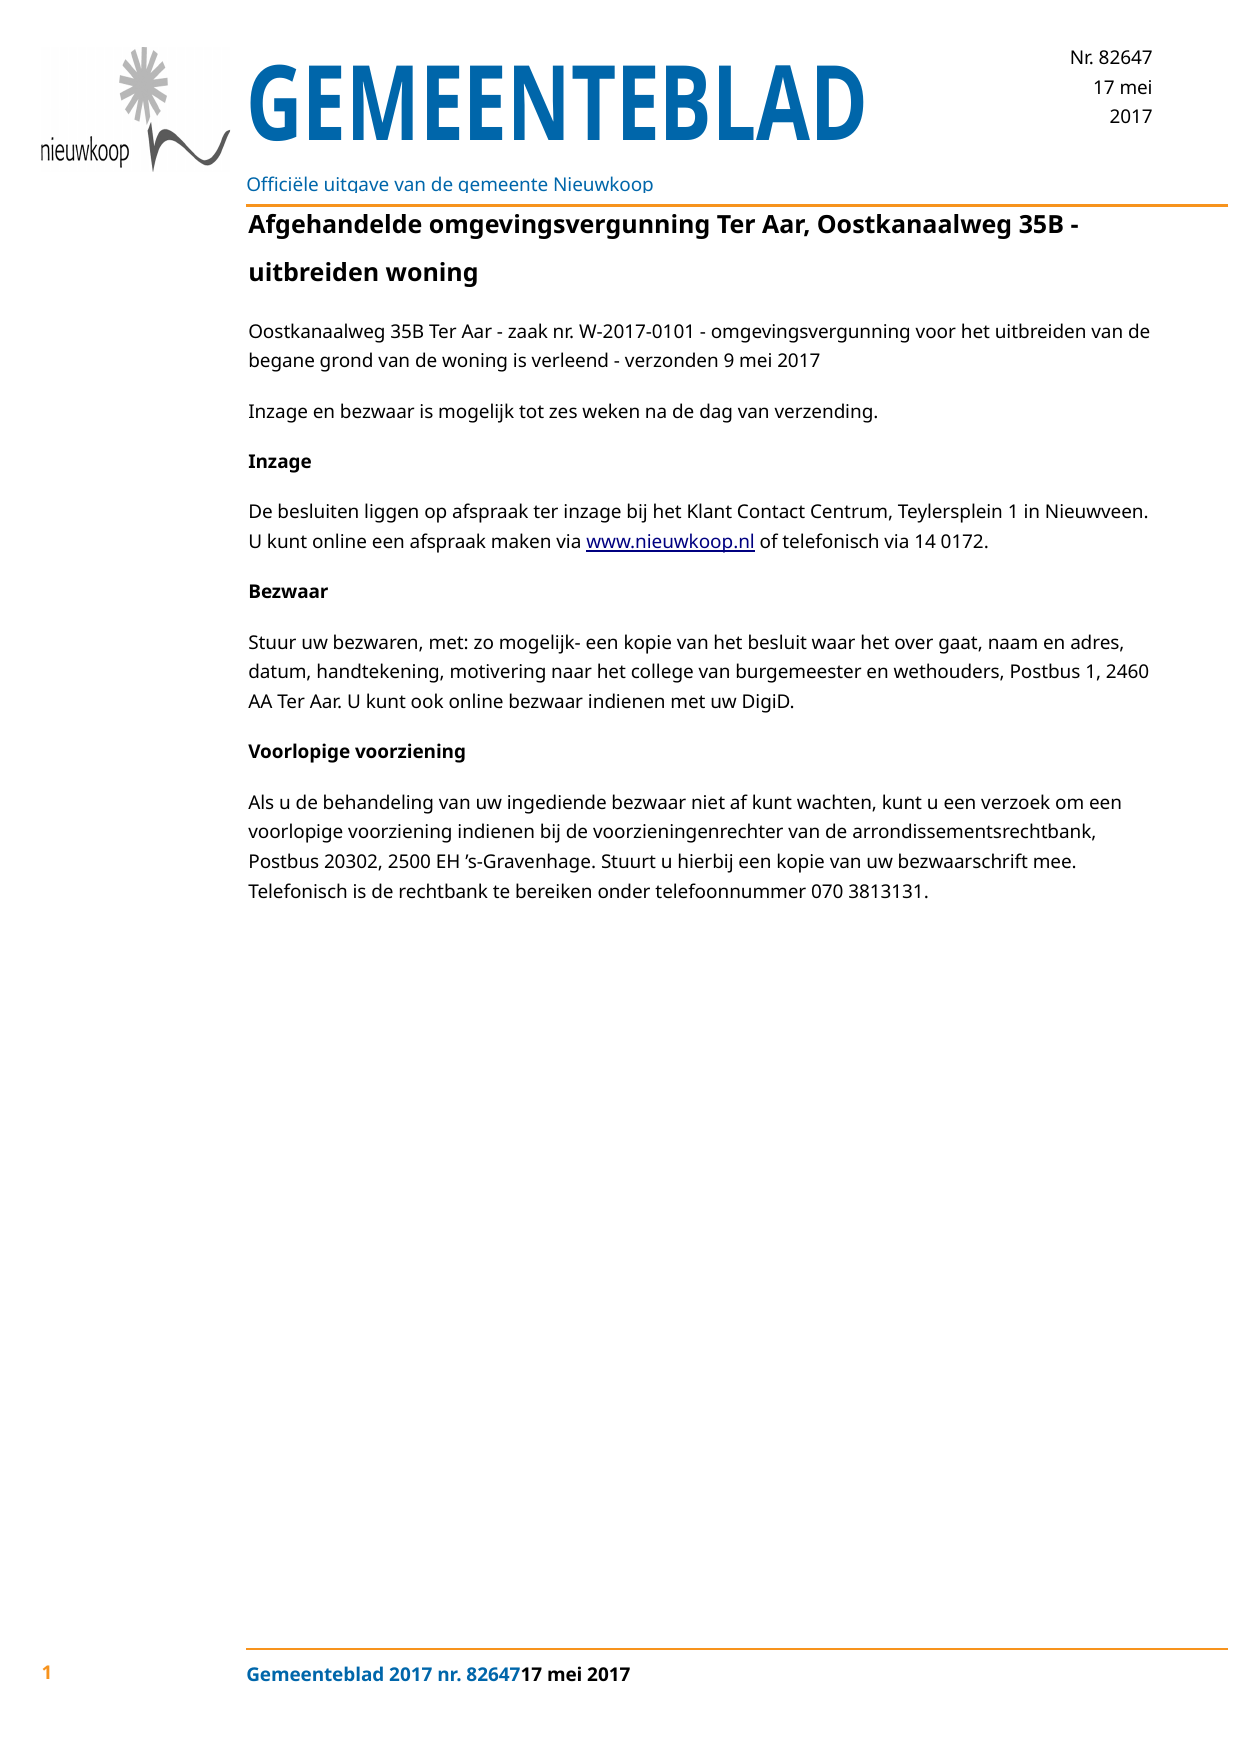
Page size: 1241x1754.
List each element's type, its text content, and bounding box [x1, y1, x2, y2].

text Stuur uw bezwaren, met: zo mogelijk- een kopie van het besluit waar het over gaat, naam en adres, datum, handtekening, motivering naar het college van burgemeester en wethouders, Postbus 1, 2460 AA Ter Aar. U kunt ook online bezwaar indienen met uw DigiD. [248, 629, 1152, 714]
text Afgehandelde omgevingsvergunning Ter Aar, Oostkanaalweg 35B - uitbreiden woning [248, 207, 1152, 288]
text Voorlopige voorziening [248, 739, 1152, 764]
text Inzage en bezwaar is mogelijk tot zes weken na de dag van verzending. [248, 398, 1152, 424]
text Bezwaar [248, 579, 1152, 604]
text Inzage [248, 448, 1152, 474]
text De besluiten liggen op afspraak ter inzage bij het Klant Contact Centrum, Teylersplein 1 in Nieuwveen. U kunt online een afspraak maken via www.nieuwkoop.nl of telefonisch via 14 0172. [248, 499, 1152, 554]
picture [41, 47, 231, 172]
text Als u de behandeling van uw ingediende bezwaar niet af kunt wachten, kunt u een verzoek om een voorlopige voorziening indienen bij de voorzieningenrechter van de arrondissementsrechtbank, Postbus 20302, 2500 EH ’s-Gravenhage. Stuurt u hierbij een kopie van uw bezwaarschrift mee. Telefonisch is de rechtbank te bereiken onder telefoonnummer 070 3813131. [248, 789, 1152, 904]
text Oostkanaalweg 35B Ter Aar - zaak nr. W-2017-0101 - omgevingsvergunning voor het uitbreiden van de begane grond van de woning is verleend - verzonden 9 mei 2017 [248, 318, 1152, 373]
